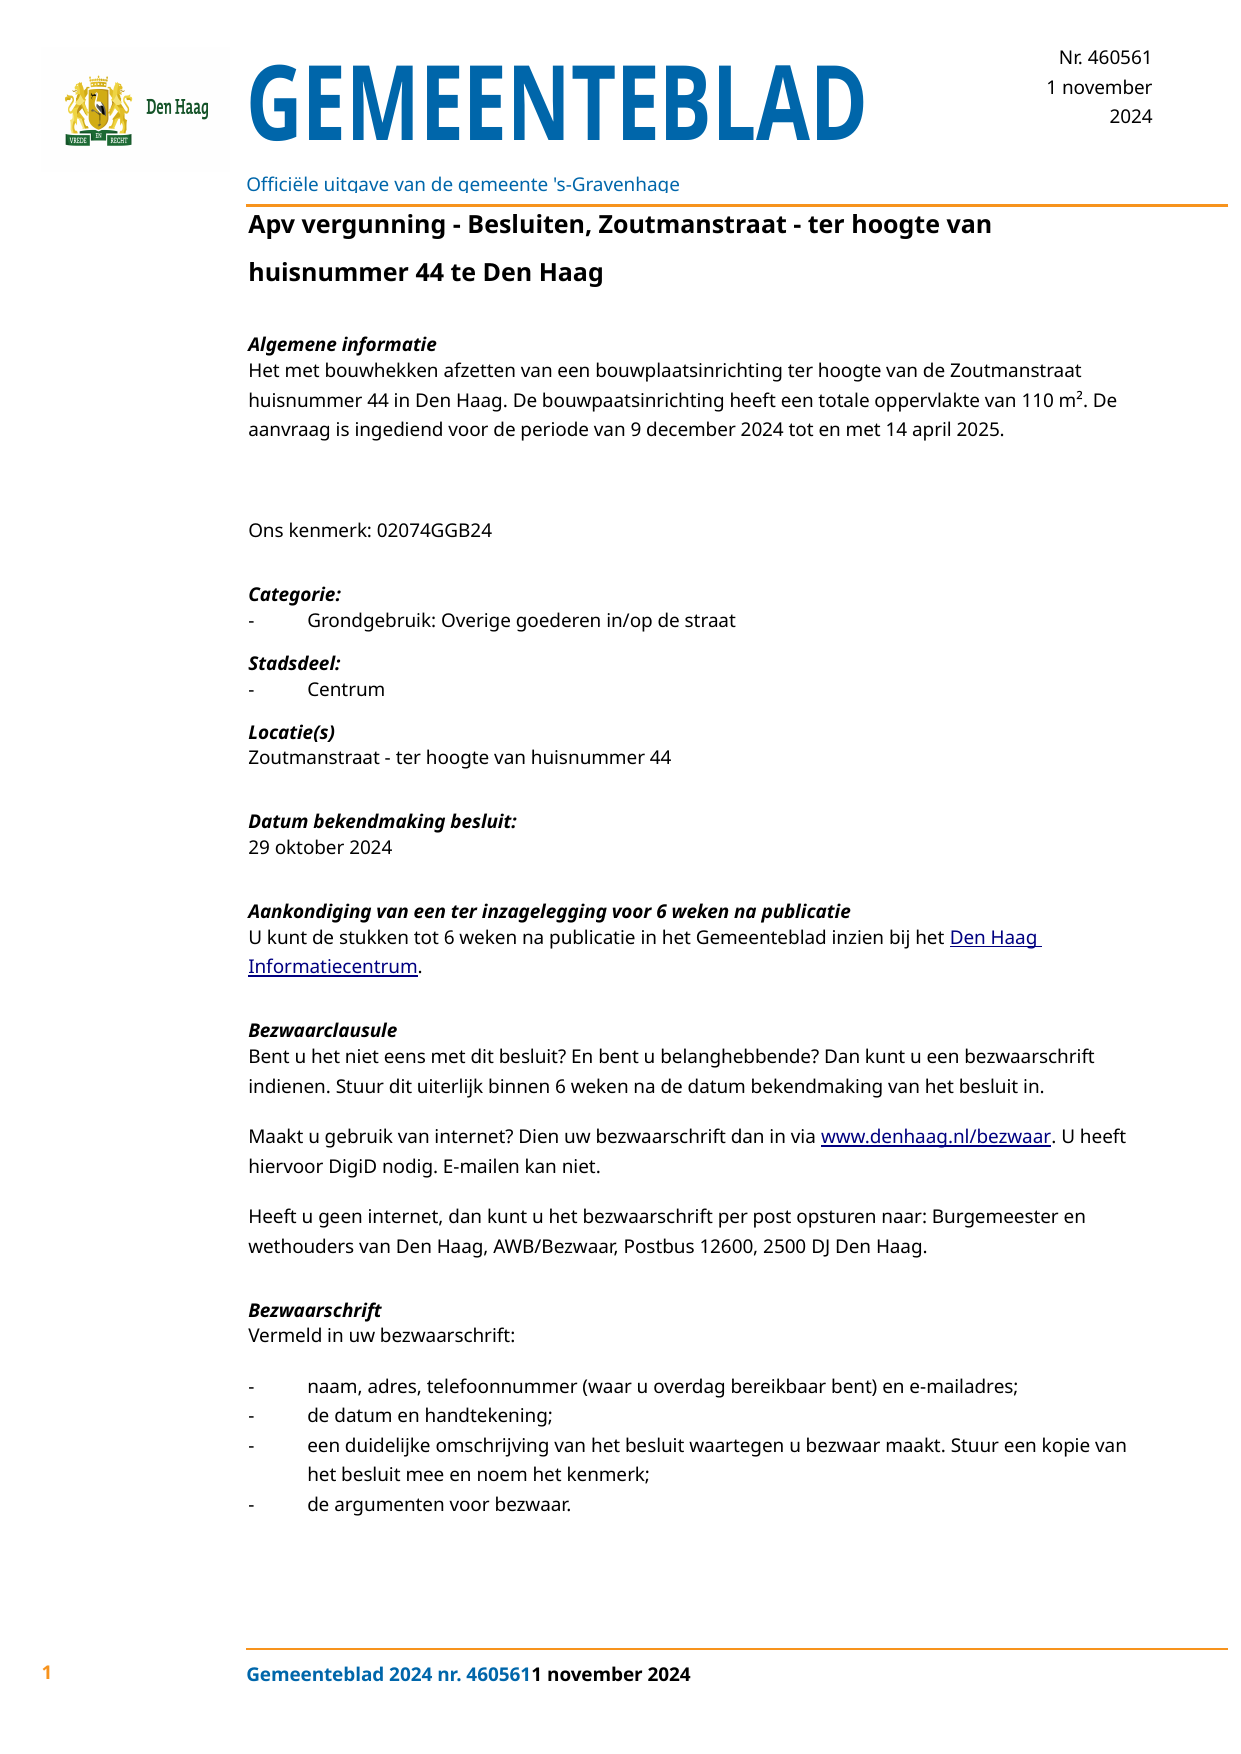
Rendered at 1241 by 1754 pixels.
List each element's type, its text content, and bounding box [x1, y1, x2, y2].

text U kunt de stukken tot 6 weken na publicatie in het Gemeenteblad inzien bij het Den Haag Informatiecentrum. [248, 924, 1152, 979]
picture [41, 47, 231, 172]
text Aankondiging van een ter inzagelegging voor 6 weken na publicatie [248, 898, 1152, 924]
text Vermeld in uw bezwaarschrift: [248, 1322, 1152, 1348]
text Ons kenmerk: 02074GGB24 [248, 517, 1152, 543]
text Datum bekendmaking besluit: [248, 808, 1152, 834]
list de argumenten voor bezwaar. [248, 1491, 1152, 1517]
text Bezwaarclausule [248, 1017, 1152, 1043]
text Maakt u gebruik van internet? Dien uw bezwaarschrift dan in via www.denhaag.nl/bezwaar. U heeft hiervoor DigiD nodig. E-mailen kan niet. [248, 1123, 1152, 1178]
text Locatie(s) [248, 719, 1152, 744]
text Apv vergunning - Besluiten, Zoutmanstraat - ter hoogte van huisnummer 44 te Den Haag [248, 207, 1152, 288]
list een duidelijke omschrijving van het besluit waartegen u bezwaar maakt. Stuur een kopie van het besluit mee en noem het kenmerk; [248, 1432, 1152, 1487]
text 29 oktober 2024 [248, 834, 1152, 860]
text Categorie: [248, 581, 1152, 607]
list de datum en handtekening; [248, 1402, 1152, 1428]
list Centrum [248, 676, 1152, 701]
list naam, adres, telefoonnummer (waar u overdag bereikbaar bent) en e-mailadres; [248, 1373, 1152, 1399]
text Bent u het niet eens met dit besluit? En bent u belanghebbende? Dan kunt u een bezwaarschrift indienen. Stuur dit uiterlijk binnen 6 weken na de datum bekendmaking van het besluit in. [248, 1043, 1152, 1098]
text Stadsdeel: [248, 650, 1152, 676]
text Heeft u geen internet, dan kunt u het bezwaarschrift per post opsturen naar: Burgemeester en wethouders van Den Haag, AWB/Bezwaar, Postbus 12600, 2500 DJ Den Haag. [248, 1203, 1152, 1258]
list Grondgebruik: Overige goederen in/op de straat [248, 607, 1152, 633]
text Bezwaarschrift [248, 1297, 1152, 1322]
text Zoutmanstraat - ter hoogte van huisnummer 44 [248, 744, 1152, 770]
text Algemene informatie [248, 331, 1152, 357]
text Het met bouwhekken afzetten van een bouwplaatsinrichting ter hoogte van de Zoutmanstraat huisnummer 44 in Den Haag. De bouwpaatsinrichting heeft een totale oppervlakte van 110 m². De aanvraag is ingediend voor de periode van 9 december 2024 tot en met 14 april 2025. [248, 357, 1152, 442]
